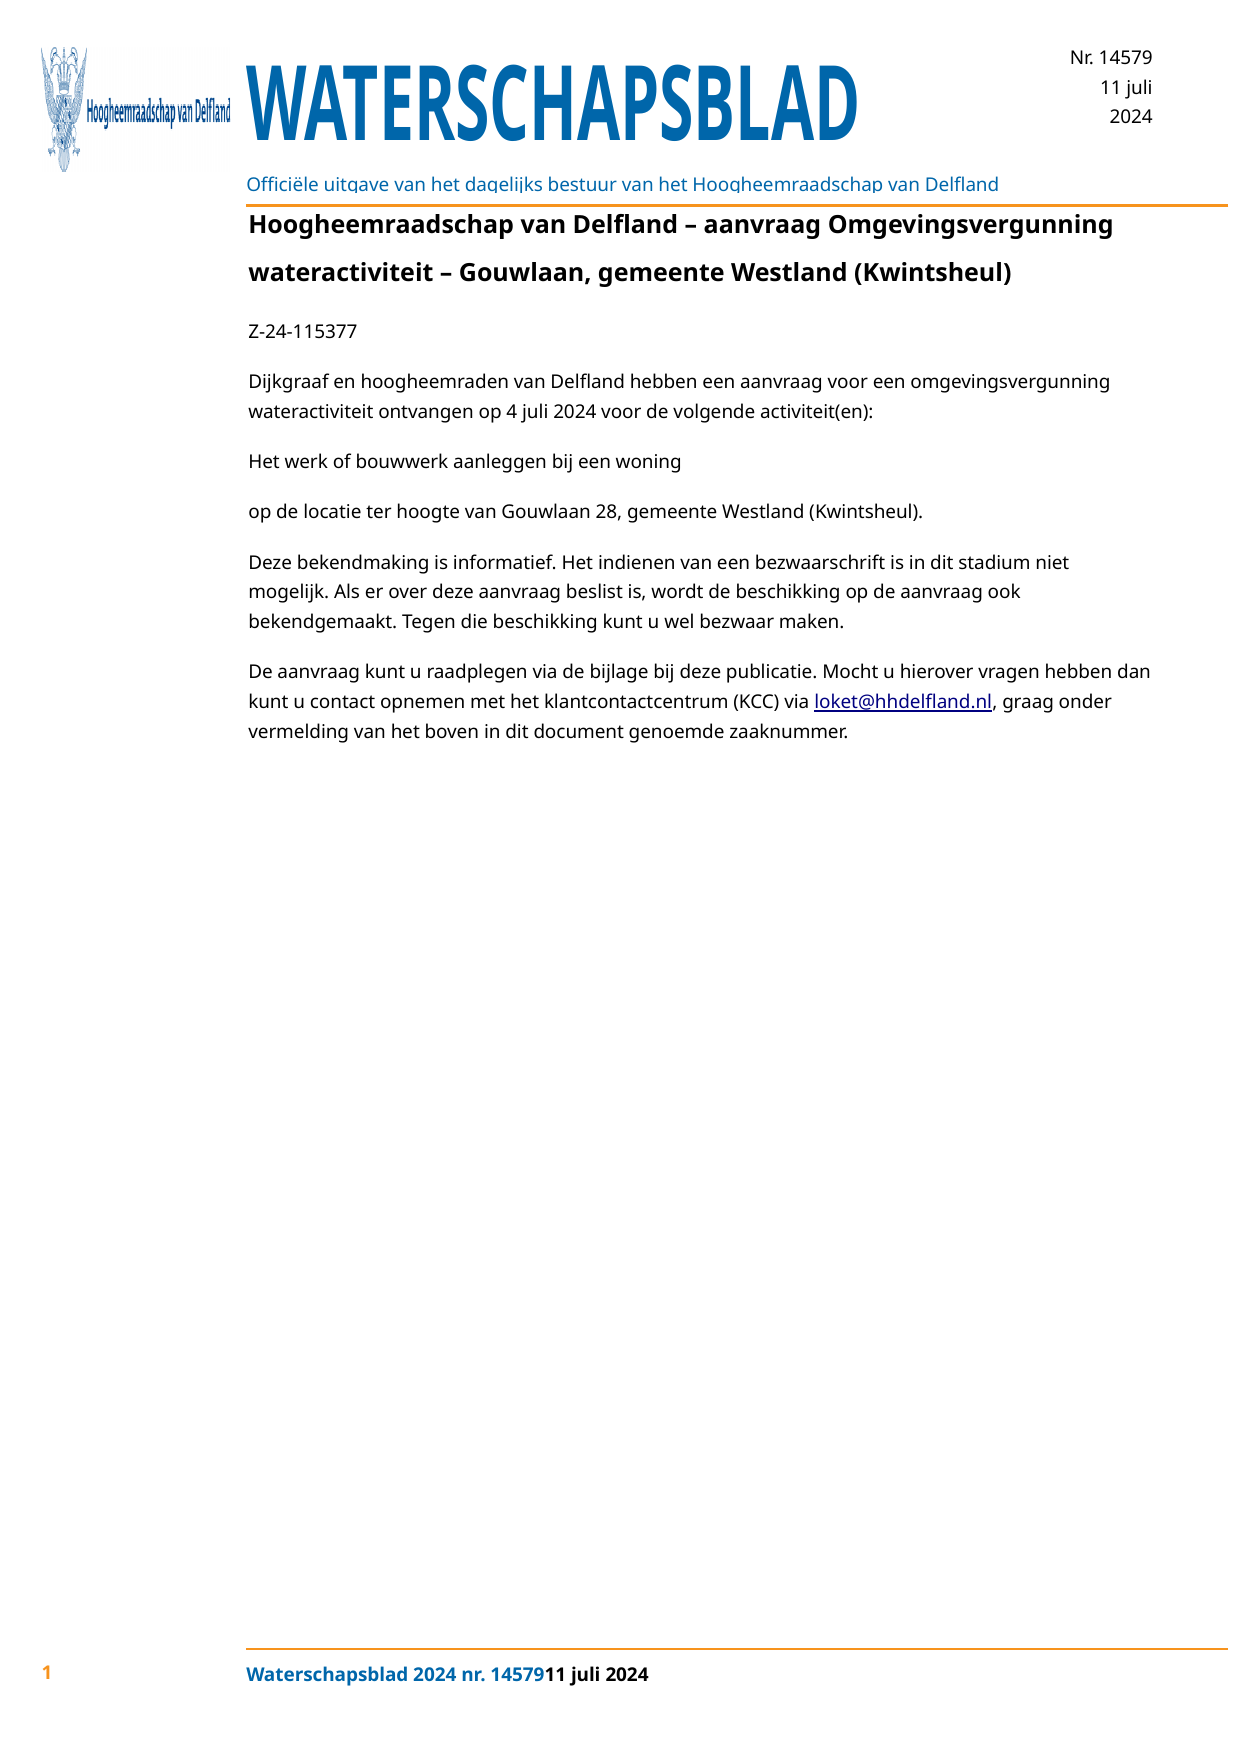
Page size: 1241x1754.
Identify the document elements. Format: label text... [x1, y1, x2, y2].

picture [41, 47, 231, 172]
text op de locatie ter hoogte van Gouwlaan 28, gemeente Westland (Kwintsheul). [248, 499, 1152, 524]
text De aanvraag kunt u raadplegen via de bijlage bij deze publicatie. Mocht u hierover vragen hebben dan kunt u contact opnemen met het klantcontactcentrum (KCC) via loket@hhdelfland.nl, graag onder vermelding van het boven in dit document genoemde zaaknummer. [248, 659, 1152, 744]
text Z-24-115377 [248, 318, 1152, 344]
text Het werk of bouwwerk aanleggen bij een woning [248, 448, 1152, 474]
text Hoogheemraadschap van Delfland – aanvraag Omgevingsvergunning wateractiviteit – Gouwlaan, gemeente Westland (Kwintsheul) [248, 207, 1152, 288]
text Deze bekendmaking is informatief. Het indienen van een bezwaarschrift is in dit stadium niet mogelijk. Als er over deze aanvraag beslist is, wordt de beschikking op de aanvraag ook bekendgemaakt. Tegen die beschikking kunt u wel bezwaar maken. [248, 549, 1152, 634]
text Dijkgraaf en hoogheemraden van Delfland hebben een aanvraag voor een omgevingsvergunning wateractiviteit ontvangen op 4 juli 2024 voor de volgende activiteit(en): [248, 368, 1152, 424]
